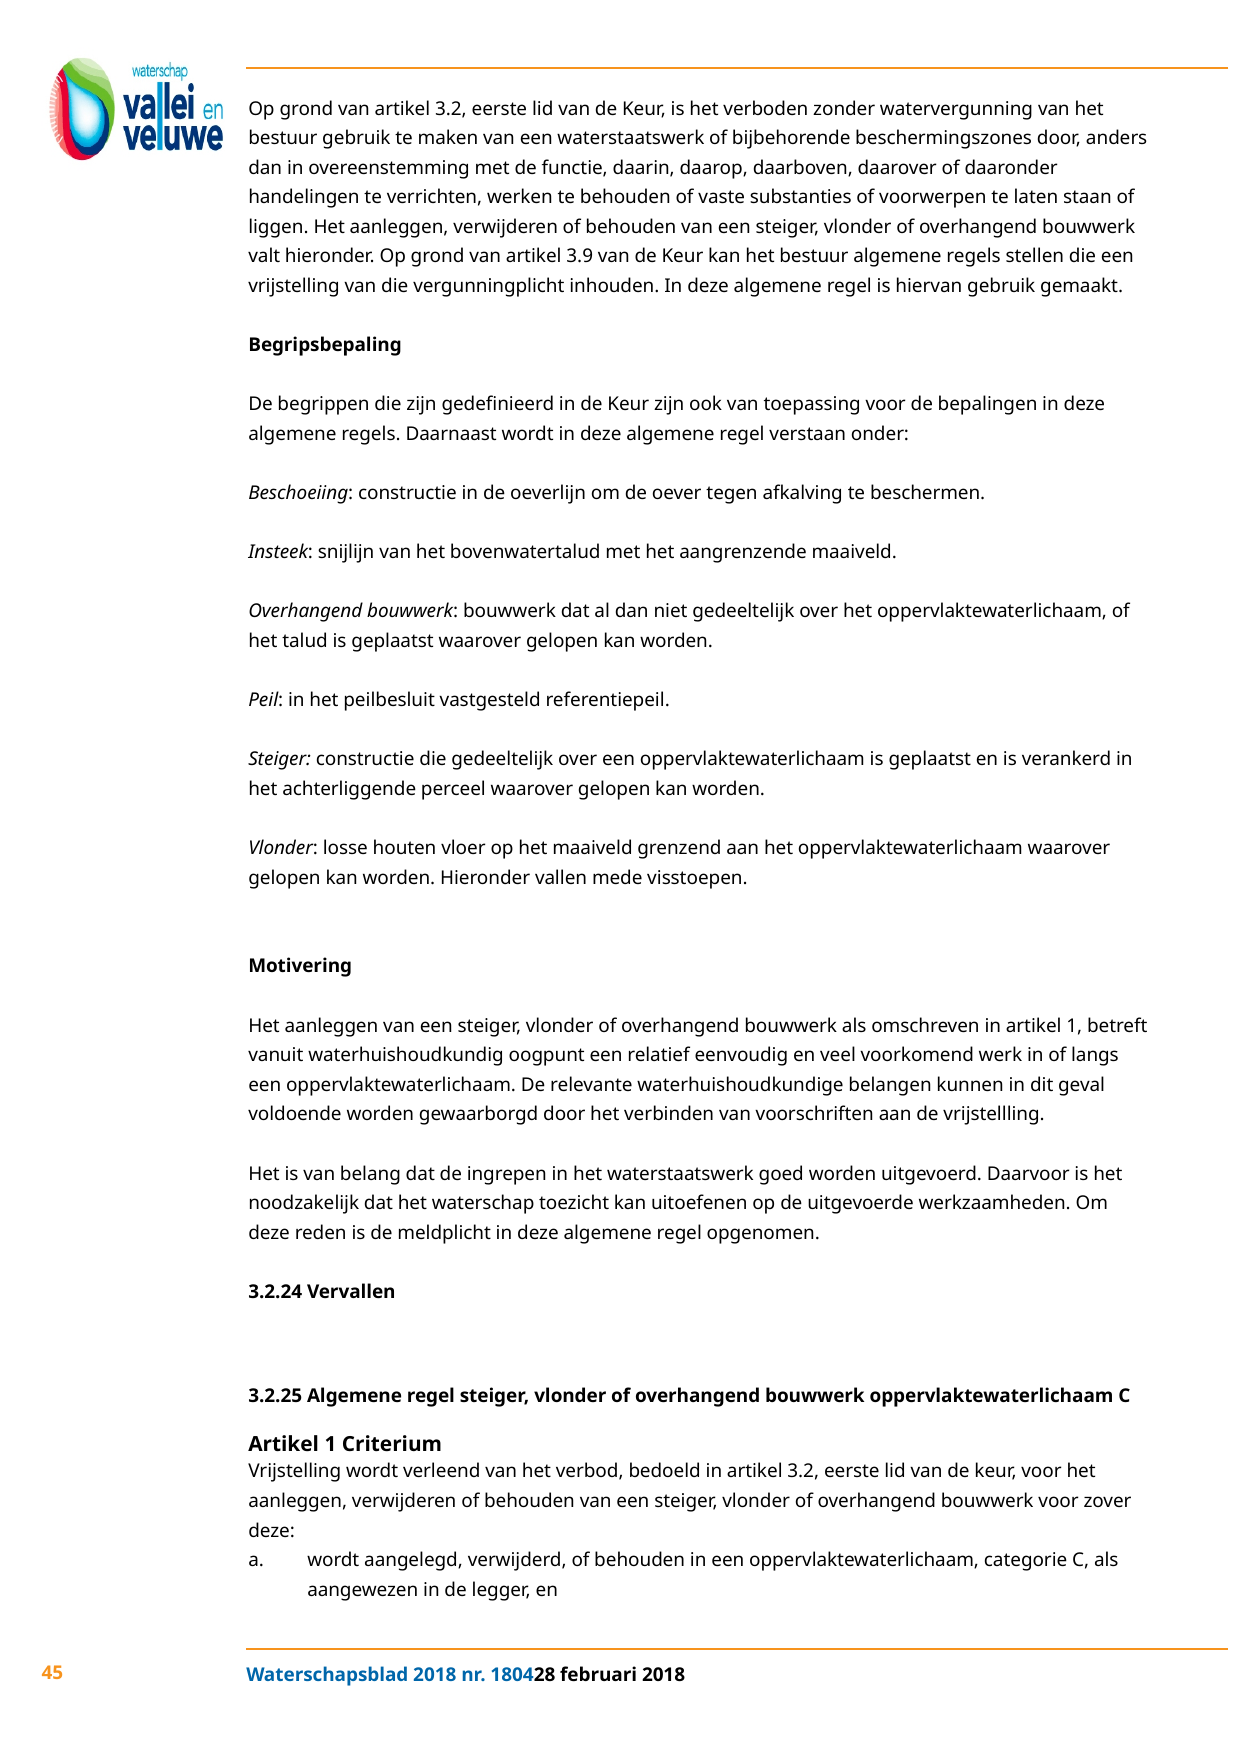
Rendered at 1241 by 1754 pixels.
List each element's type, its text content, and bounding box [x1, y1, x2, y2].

text Beschoeiing: constructie in de oeverlijn om de oever tegen afkalving te beschermen. [248, 479, 1152, 505]
text Vrijstelling wordt verleend van het verbod, bedoeld in artikel 3.2, eerste lid van de keur, voor het aanleggen, verwijderen of behouden van een steiger, vlonder of overhangend bouwwerk voor zover deze: [248, 1458, 1152, 1543]
text Op grond van artikel 3.2, eerste lid van de Keur, is het verboden zonder watervergunning van het bestuur gebruik te maken van een waterstaatswerk of bijbehorende beschermingszones door, anders dan in overeenstemming met de functie, daarin, daarop, daarboven, daarover of daaronder handelingen te verrichten, werken te behouden of vaste substanties of voorwerpen te laten staan of liggen. Het aanleggen, verwijderen of behouden van een steiger, vlonder of overhangend bouwwerk valt hieronder. Op grond van artikel 3.9 van de Keur kan het bestuur algemene regels stellen die een vrijstelling van die vergunningplicht inhouden. In deze algemene regel is hiervan gebruik gemaakt. [248, 95, 1152, 298]
text Steiger: constructie die gedeeltelijk over een oppervlaktewaterlichaam is geplaatst en is verankerd in het achterliggende perceel waarover gelopen kan worden. [248, 746, 1152, 801]
text 3.2.24 Vervallen [248, 1278, 1152, 1304]
text Artikel 1 Criterium [248, 1429, 1152, 1458]
text 3.2.25 Algemene regel steiger, vlonder of overhangend bouwwerk oppervlaktewaterlichaam C [248, 1383, 1152, 1408]
list wordt aangelegd, verwijderd, of behouden in een oppervlaktewaterlichaam, categorie C, als aangewezen in de legger, en [248, 1546, 1152, 1602]
text Het aanleggen van een steiger, vlonder of overhangend bouwwerk als omschreven in artikel 1, betreft vanuit waterhuishoudkundig oogpunt een relatief eenvoudig en veel voorkomend werk in of langs een oppervlaktewaterlichaam. De relevante waterhuishoudkundige belangen kunnen in dit geval voldoende worden gewaarborgd door het verbinden van voorschriften aan de vrijstellling. [248, 1012, 1152, 1126]
text Motivering [248, 953, 1152, 978]
text Het is van belang dat de ingrepen in het waterstaatswerk goed worden uitgevoerd. Daarvoor is het noodzakelijk dat het waterschap toezicht kan uitoefenen op de uitgevoerde werkzaamheden. Om deze reden is de meldplicht in deze algemene regel opgenomen. [248, 1160, 1152, 1245]
text Overhangend bouwwerk: bouwwerk dat al dan niet gedeeltelijk over het oppervlaktewaterlichaam, of het talud is geplaatst waarover gelopen kan worden. [248, 598, 1152, 653]
text Vlonder: losse houten vloer op het maaiveld grenzend aan het oppervlaktewaterlichaam waarover gelopen kan worden. Hieronder vallen mede visstoepen. [248, 834, 1152, 890]
text De begrippen die zijn gedefinieerd in de Keur zijn ook van toepassing voor de bepalingen in deze algemene regels. Daarnaast wordt in deze algemene regel verstaan onder: [248, 391, 1152, 446]
text Insteek: snijlijn van het bovenwatertalud met het aangrenzende maaiveld. [248, 538, 1152, 564]
text Peil: in het peilbesluit vastgesteld referentiepeil. [248, 686, 1152, 712]
picture [41, 47, 231, 172]
text Begripsbepaling [248, 331, 1152, 357]
